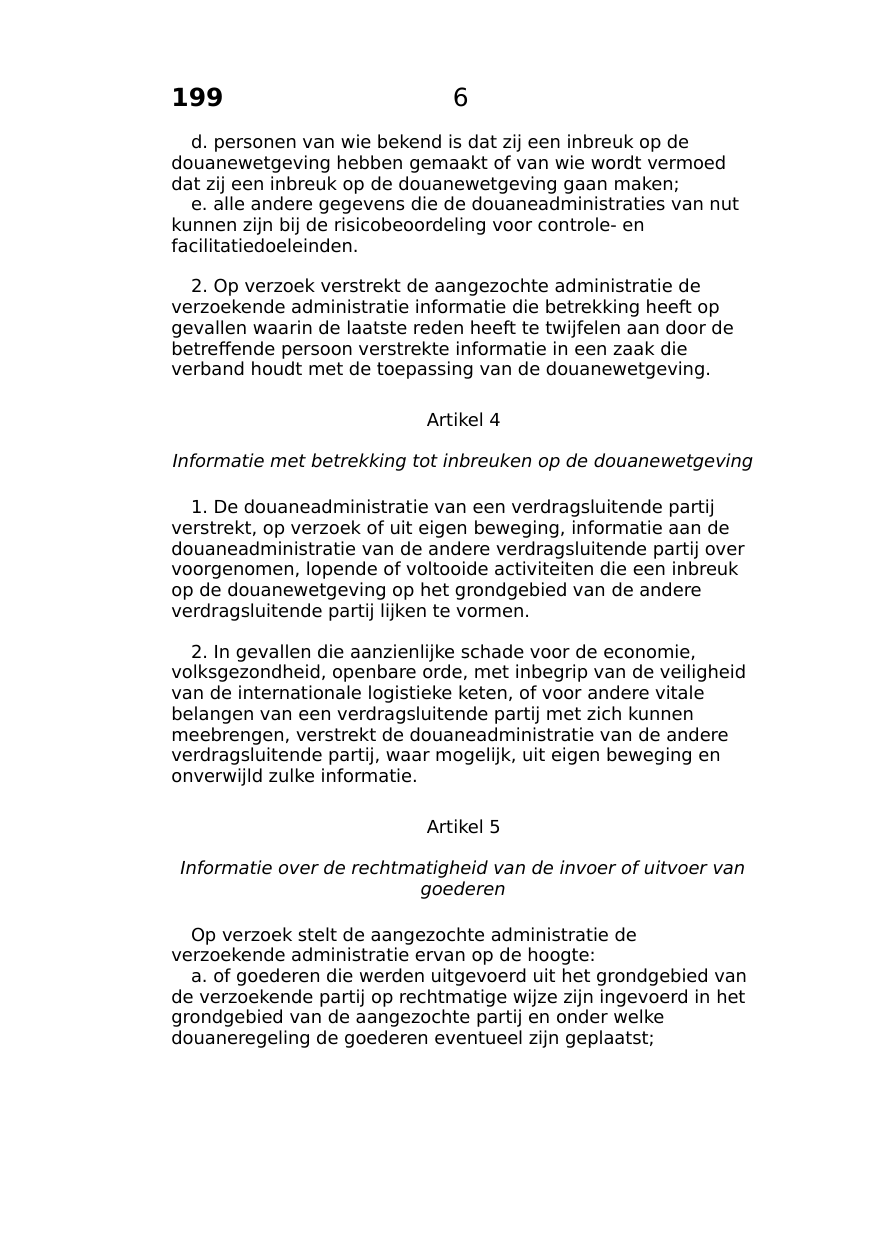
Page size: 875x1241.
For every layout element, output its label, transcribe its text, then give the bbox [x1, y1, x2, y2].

text a. of goederen die werden uitgevoerd uit het grondgebied van de verzoekende partij op rechtmatige wijze zijn ingevoerd in het grondgebied van de aangezochte partij en onder welke douaneregeling de goederen eventueel zijn geplaatst; [171, 966, 756, 1049]
text 1. De douaneadministratie van een verdragsluitende partij verstrekt, op verzoek of uit eigen beweging, informatie aan de douaneadministratie van de andere verdragsluitende partij over voorgenomen, lopende of voltooide activiteiten die een inbreuk op de douanewetgeving op het grondgebied van de andere verdragsluitende partij lijken te vormen. [171, 497, 756, 621]
text e. alle andere gegevens die de douaneadministraties van nut kunnen zijn bij de risicobeoordeling voor controle- en facilitatiedoeleinden. [171, 194, 756, 256]
text 2. Op verzoek verstrekt de aangezochte administratie de verzoekende administratie informatie die betrekking heeft op gevallen waarin de laatste reden heeft te twijfelen aan door de betreffende persoon verstrekte informatie in een zaak die verband houdt met de toepassing van de douanewetgeving. [171, 276, 756, 380]
text d. personen van wie bekend is dat zij een inbreuk op de douanewetgeving hebben gemaakt of van wie wordt vermoed dat zij een inbreuk op de douanewetgeving gaan maken; [171, 132, 756, 194]
subtitle Artikel 4 Informatie met betrekking tot inbreuken op de douanewetgeving [171, 410, 756, 472]
subtitle Artikel 5 Informatie over de rechtmatigheid van de invoer of uitvoer van goederen [171, 817, 756, 899]
text 2. In gevallen die aanzienlijke schade voor de economie, volksgezondheid, openbare orde, met inbegrip van de veiligheid van de internationale logistieke keten, of voor andere vitale belangen van een verdragsluitende partij met zich kunnen meebrengen, verstrekt de douaneadministratie van de andere verdragsluitende partij, waar mogelijk, uit eigen beweging en onverwijld zulke informatie. [171, 641, 756, 787]
text Op verzoek stelt de aangezochte administratie de verzoekende administratie ervan op de hoogte: [171, 924, 756, 966]
